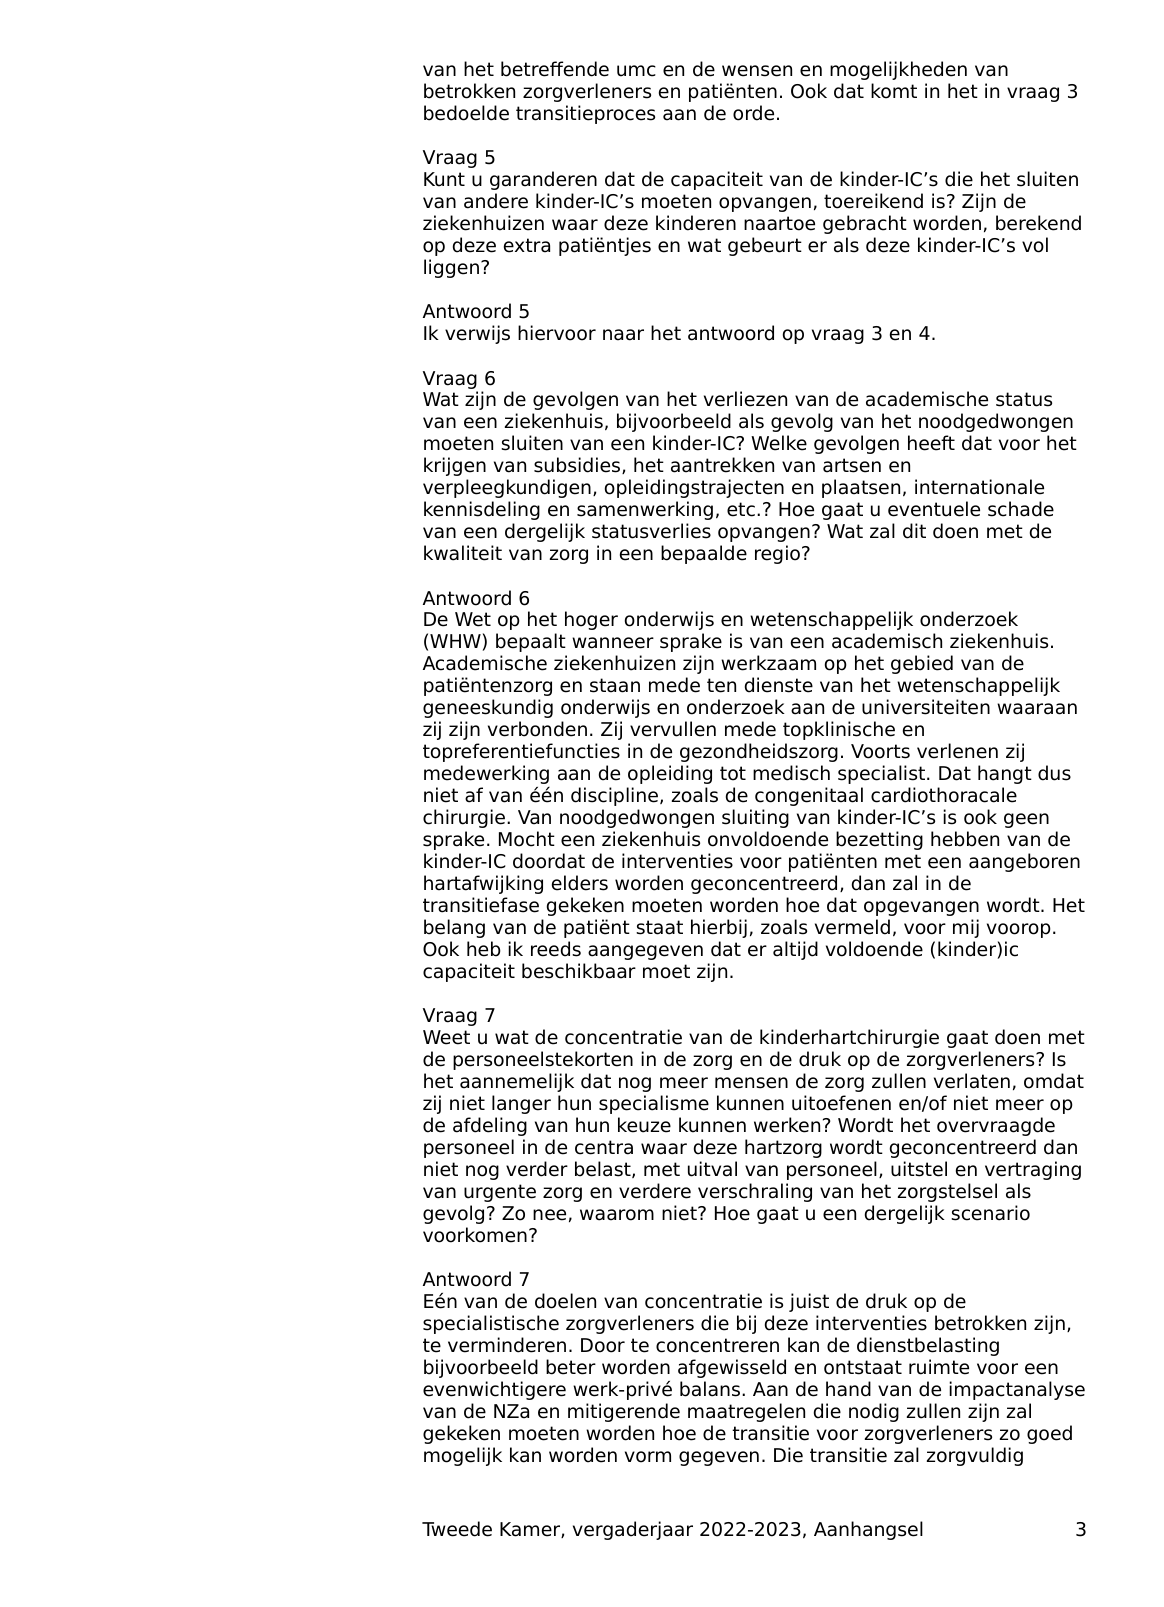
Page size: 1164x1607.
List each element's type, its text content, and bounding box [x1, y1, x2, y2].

text Weet u wat de concentratie van de kinderhartchirurgie gaat doen met de personeelstekorten in de zorg en de druk op de zorgverleners? Is het aannemelijk dat nog meer mensen de zorg zullen verlaten, omdat zij niet langer hun specialisme kunnen uitoefenen en/of niet meer op de afdeling van hun keuze kunnen werken? Wordt het overvraagde personeel in de centra waar deze hartzorg wordt geconcentreerd dan niet nog verder belast, met uitval van personeel, uitstel en vertraging van urgente zorg en verdere verschraling van het zorgstelsel als gevolg? Zo nee, waarom niet? Hoe gaat u een dergelijk scenario voorkomen? [422, 1027, 1087, 1247]
text Antwoord 5 [422, 301, 1087, 323]
text van het betreffende umc en de wensen en mogelijkheden van betrokken zorgverleners en patiënten. Ook dat komt in het in vraag 3 bedoelde transitieproces aan de orde. [422, 59, 1087, 125]
text Vraag 6 [422, 367, 1087, 389]
text Eén van de doelen van concentratie is juist de druk op de specialistische zorgverleners die bij deze interventies betrokken zijn, te verminderen. Door te concentreren kan de dienstbelasting bijvoorbeeld beter worden afgewisseld en ontstaat ruimte voor een evenwichtigere werk-privé balans. Aan de hand van de impactanalyse van de NZa en mitigerende maatregelen die nodig zullen zijn zal gekeken moeten worden hoe de transitie voor zorgverleners zo goed mogelijk kan worden vorm gegeven. Die transitie zal zorgvuldig [422, 1291, 1087, 1467]
text Vraag 5 [422, 147, 1087, 169]
text Kunt u garanderen dat de capaciteit van de kinder-IC’s die het sluiten van andere kinder-IC’s moeten opvangen, toereikend is? Zijn de ziekenhuizen waar deze kinderen naartoe gebracht worden, berekend op deze extra patiëntjes en wat gebeurt er als deze kinder-IC’s vol liggen? [422, 169, 1087, 279]
text Antwoord 6 [422, 587, 1087, 609]
text Ik verwijs hiervoor naar het antwoord op vraag 3 en 4. [422, 323, 1087, 345]
text De Wet op het hoger onderwijs en wetenschappelijk onderzoek (WHW) bepaalt wanneer sprake is van een academisch ziekenhuis. Academische ziekenhuizen zijn werkzaam op het gebied van de patiëntenzorg en staan mede ten dienste van het wetenschappelijk geneeskundig onderwijs en onderzoek aan de universiteiten waaraan zij zijn verbonden. Zij vervullen mede topklinische en topreferentiefuncties in de gezondheidszorg. Voorts verlenen zij medewerking aan de opleiding tot medisch specialist. Dat hangt dus niet af van één discipline, zoals de congenitaal cardiothoracale chirurgie. Van noodgedwongen sluiting van kinder-IC’s is ook geen sprake. Mocht een ziekenhuis onvoldoende bezetting hebben van de kinder-IC doordat de interventies voor patiënten met een aangeboren hartafwijking elders worden geconcentreerd, dan zal in de transitiefase gekeken moeten worden hoe dat opgevangen wordt. Het belang van de patiënt staat hierbij, zoals vermeld, voor mij voorop. Ook heb ik reeds aangegeven dat er altijd voldoende (kinder)ic capaciteit beschikbaar moet zijn. [422, 609, 1087, 983]
text Wat zijn de gevolgen van het verliezen van de academische status van een ziekenhuis, bijvoorbeeld als gevolg van het noodgedwongen moeten sluiten van een kinder-IC? Welke gevolgen heeft dat voor het krijgen van subsidies, het aantrekken van artsen en verpleegkundigen, opleidingstrajecten en plaatsen, internationale kennisdeling en samenwerking, etc.? Hoe gaat u eventuele schade van een dergelijk statusverlies opvangen? Wat zal dit doen met de kwaliteit van zorg in een bepaalde regio? [422, 389, 1087, 565]
text Vraag 7 [422, 1005, 1087, 1027]
text Antwoord 7 [422, 1269, 1087, 1291]
